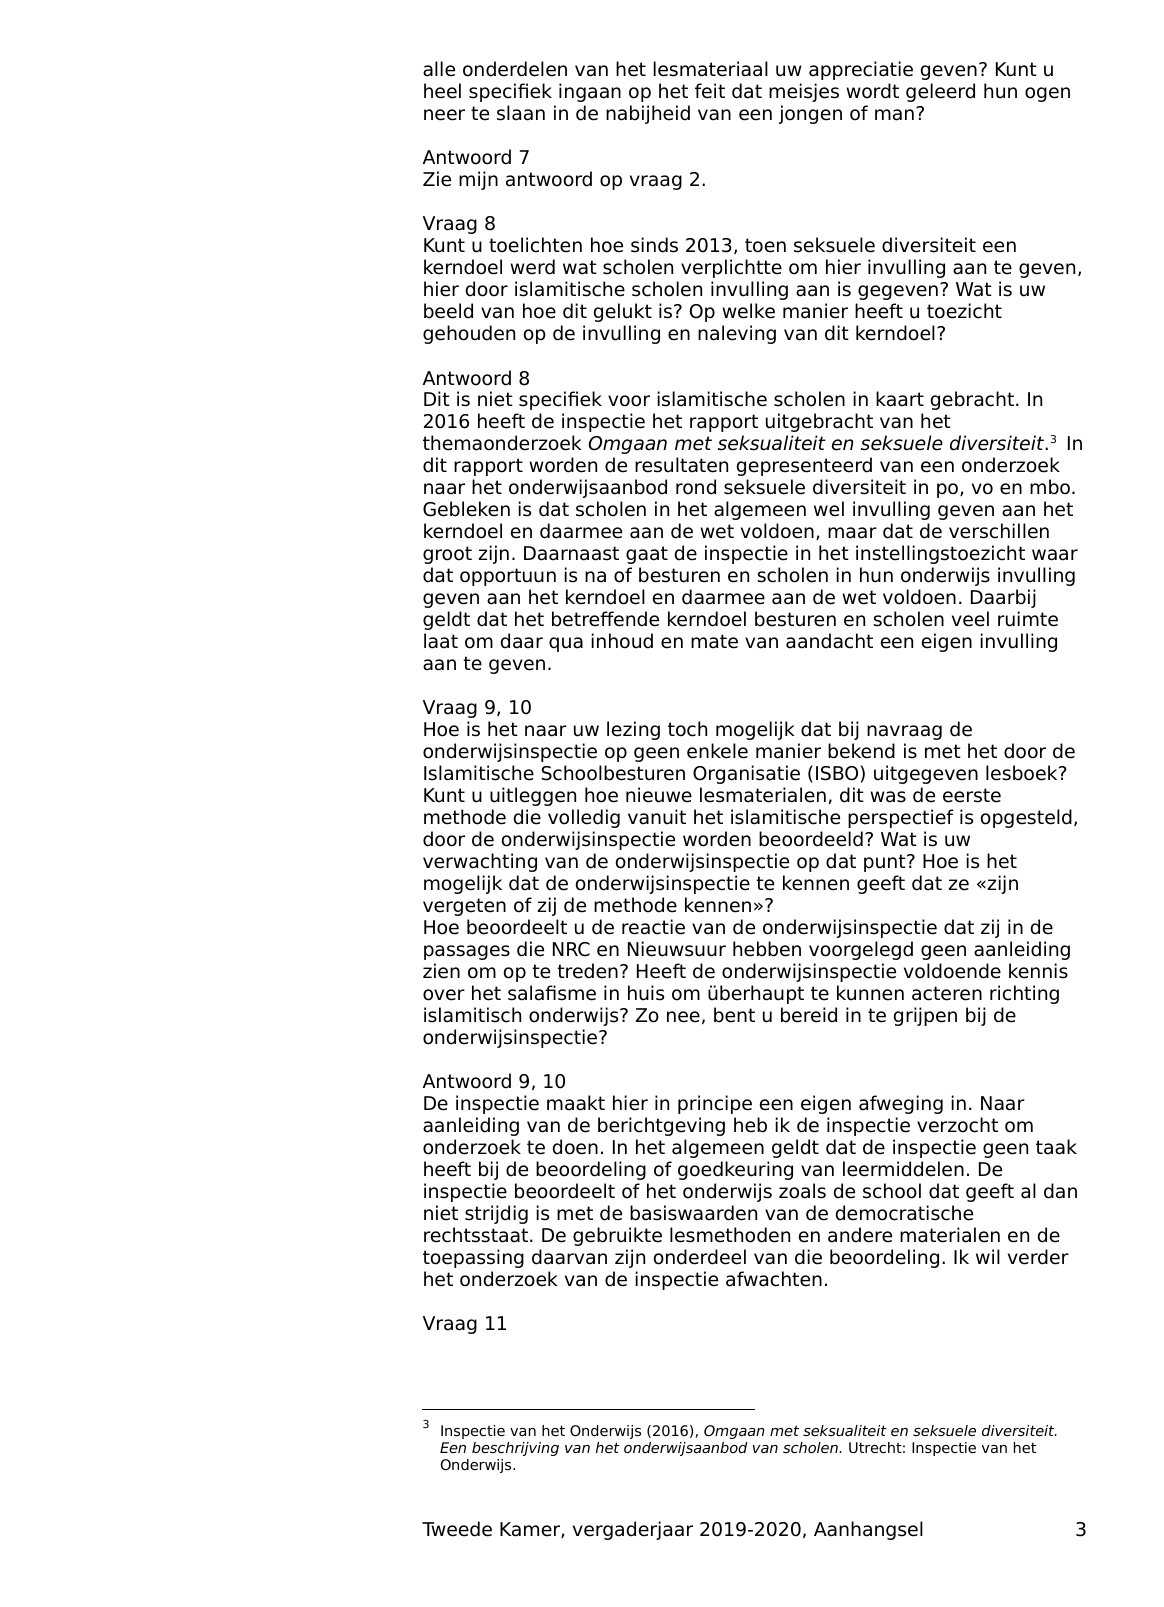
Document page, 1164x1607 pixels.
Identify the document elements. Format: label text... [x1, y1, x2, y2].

text De inspectie maakt hier in principe een eigen afweging in. Naar aanleiding van de berichtgeving heb ik de inspectie verzocht om onderzoek te doen. In het algemeen geldt dat de inspectie geen taak heeft bij de beoordeling of goedkeuring van leermiddelen. De inspectie beoordeelt of het onderwijs zoals de school dat geeft al dan niet strijdig is met de basiswaarden van de democratische rechtsstaat. De gebruikte lesmethoden en andere materialen en de toepassing daarvan zijn onderdeel van die beoordeling. Ik wil verder het onderzoek van de inspectie afwachten. [422, 1093, 1087, 1291]
text Vraag 11 [422, 1313, 1087, 1335]
text Hoe is het naar uw lezing toch mogelijk dat bij navraag de onderwijsinspectie op geen enkele manier bekend is met het door de Islamitische Schoolbesturen Organisatie (ISBO) uitgegeven lesboek? Kunt u uitleggen hoe nieuwe lesmaterialen, dit was de eerste methode die volledig vanuit het islamitische perspectief is opgesteld, door de onderwijsinspectie worden beoordeeld? Wat is uw verwachting van de onderwijsinspectie op dat punt? Hoe is het mogelijk dat de onderwijsinspectie te kennen geeft dat ze «zijn vergeten of zij de methode kennen»? [422, 719, 1087, 917]
text Vraag 9, 10 [422, 697, 1087, 719]
text Antwoord 8 [422, 367, 1087, 389]
text Antwoord 7 [422, 147, 1087, 169]
text Kunt u toelichten hoe sinds 2013, toen seksuele diversiteit een kerndoel werd wat scholen verplichtte om hier invulling aan te geven, hier door islamitische scholen invulling aan is gegeven? Wat is uw beeld van hoe dit gelukt is? Op welke manier heeft u toezicht gehouden op de invulling en naleving van dit kerndoel? [422, 235, 1087, 345]
text alle onderdelen van het lesmateriaal uw appreciatie geven? Kunt u heel specifiek ingaan op het feit dat meisjes wordt geleerd hun ogen neer te slaan in de nabijheid van een jongen of man? [422, 59, 1087, 125]
text Zie mijn antwoord op vraag 2. [422, 169, 1087, 191]
text Dit is niet specifiek voor islamitische scholen in kaart gebracht. In 2016 heeft de inspectie het rapport uitgebracht van het themaonderzoek Omgaan met seksualiteit en seksuele diversiteit. In dit rapport worden de resultaten gepresenteerd van een onderzoek naar het onderwijsaanbod rond seksuele diversiteit in po, vo en mbo. Gebleken is dat scholen in het algemeen wel invulling geven aan het kerndoel en daarmee aan de wet voldoen, maar dat de verschillen groot zijn. Daarnaast gaat de inspectie in het instellingstoezicht waar dat opportuun is na of besturen en scholen in hun onderwijs invulling geven aan het kerndoel en daarmee aan de wet voldoen. Daarbij geldt dat het betreffende kerndoel besturen en scholen veel ruimte laat om daar qua inhoud en mate van aandacht een eigen invulling aan te geven. [422, 389, 1087, 675]
text Vraag 8 [422, 213, 1087, 235]
text Hoe beoordeelt u de reactie van de onderwijsinspectie dat zij in de passages die NRC en Nieuwsuur hebben voorgelegd geen aanleiding zien om op te treden? Heeft de onderwijsinspectie voldoende kennis over het salafisme in huis om überhaupt te kunnen acteren richting islamitisch onderwijs? Zo nee, bent u bereid in te grijpen bij de onderwijsinspectie? [422, 917, 1087, 1049]
text Antwoord 9, 10 [422, 1071, 1087, 1093]
text Inspectie van het Onderwijs (2016), Omgaan met seksualiteit en seksuele diversiteit. Een beschrijving van het onderwijsaanbod van scholen. Utrecht: Inspectie van het Onderwijs. [422, 1418, 1087, 1474]
